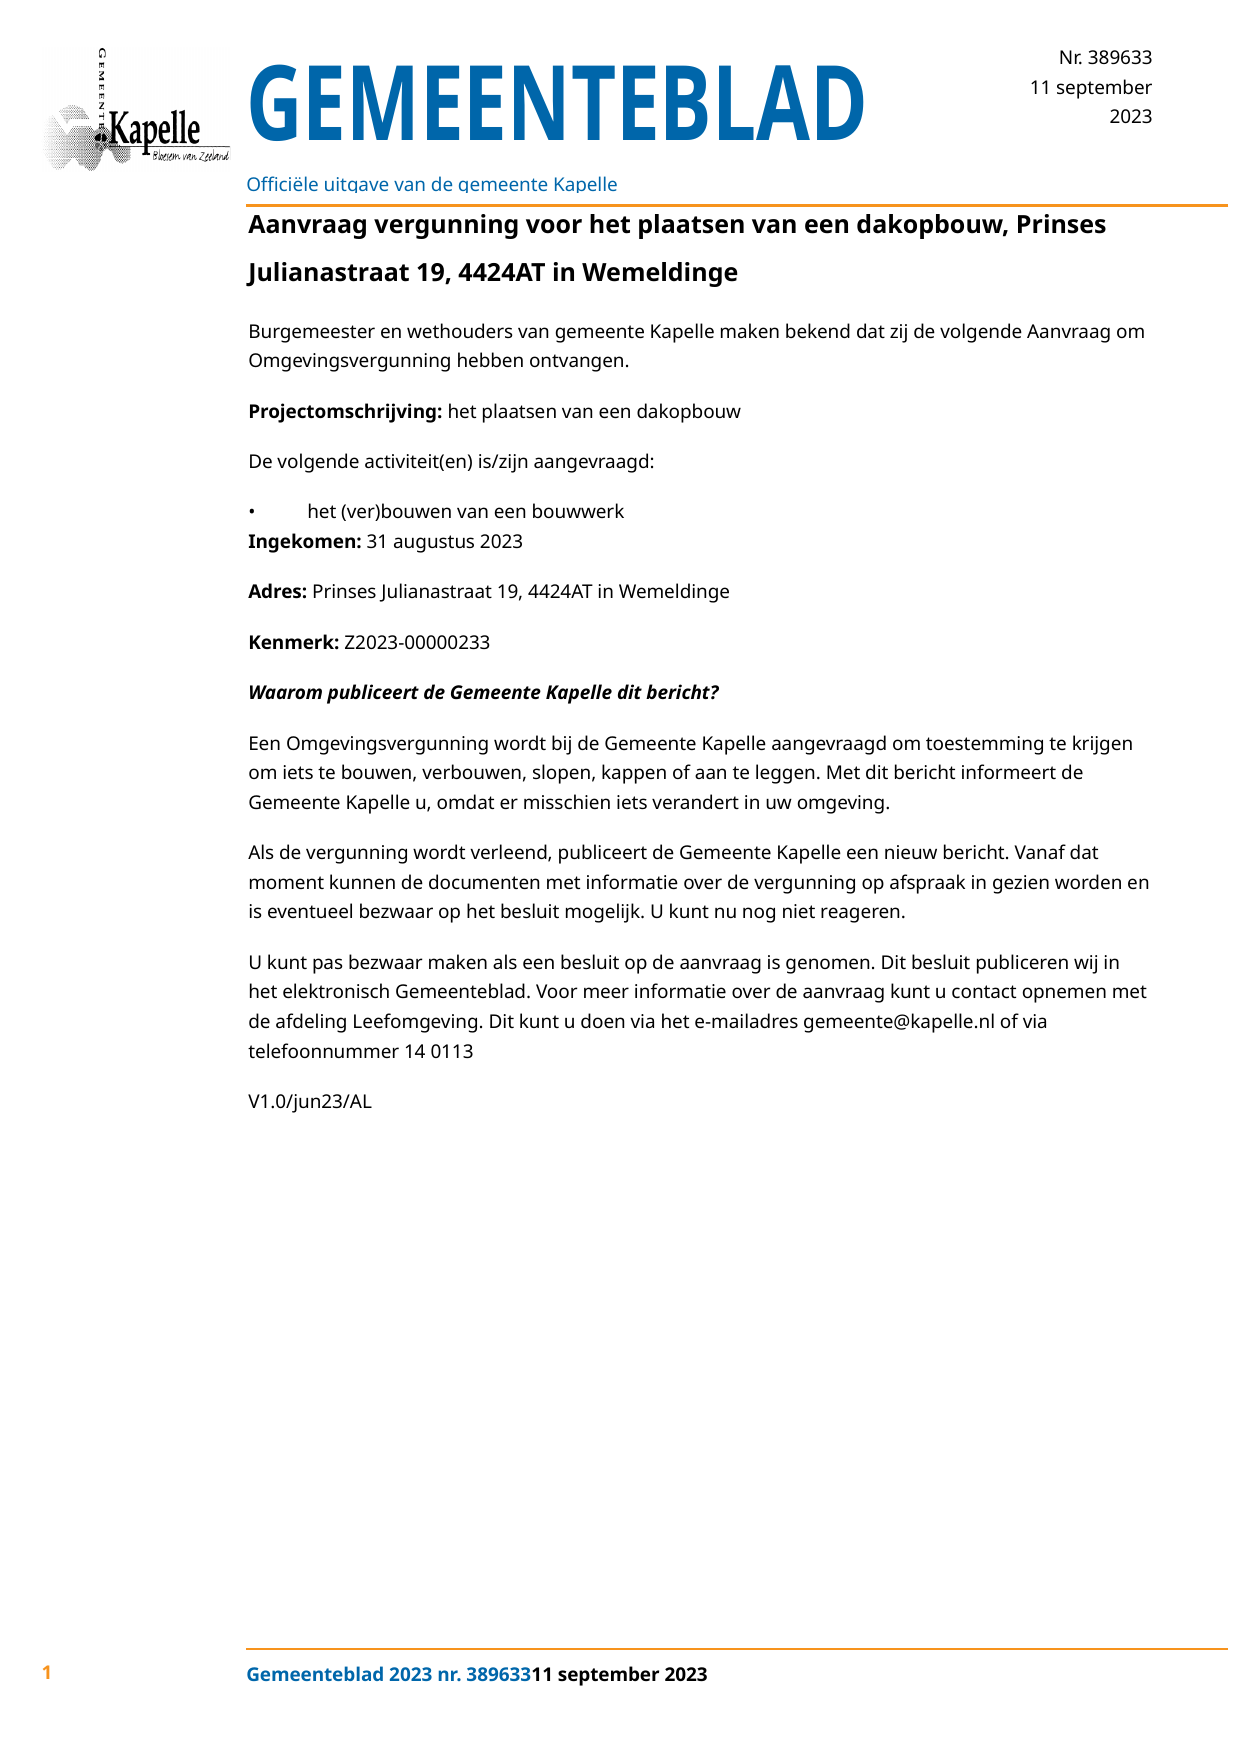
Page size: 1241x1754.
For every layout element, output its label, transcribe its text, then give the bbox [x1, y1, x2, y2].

text Ingekomen: 31 augustus 2023 [248, 528, 1152, 554]
text Kenmerk: Z2023-00000233 [248, 629, 1152, 655]
text V1.0/jun23/AL [248, 1088, 1152, 1114]
text Burgemeester en wethouders van gemeente Kapelle maken bekend dat zij de volgende Aanvraag om Omgevingsvergunning hebben ontvangen. [248, 318, 1152, 373]
text Als de vergunning wordt verleend, publiceert de Gemeente Kapelle een nieuw bericht. Vanaf dat moment kunnen de documenten met informatie over de vergunning op afspraak in gezien worden en is eventueel bezwaar op het besluit mogelijk. U kunt nu nog niet reageren. [248, 839, 1152, 924]
text Projectomschrijving: het plaatsen van een dakopbouw [248, 398, 1152, 424]
text Waarom publiceert de Gemeente Kapelle dit bericht? [248, 679, 1152, 705]
text Adres: Prinses Julianastraat 19, 4424AT in Wemeldinge [248, 579, 1152, 604]
text De volgende activiteit(en) is/zijn aangevraagd: [248, 448, 1152, 474]
text U kunt pas bezwaar maken als een besluit op de aanvraag is genomen. Dit besluit publiceren wij in het elektronisch Gemeenteblad. Voor meer informatie over de aanvraag kunt u contact opnemen met de afdeling Leefomgeving. Dit kunt u doen via het e-mailadres gemeente@kapelle.nl of via telefoonnummer 14 0113 [248, 949, 1152, 1064]
text Een Omgevingsvergunning wordt bij de Gemeente Kapelle aangevraagd om toestemming te krijgen om iets te bouwen, verbouwen, slopen, kappen of aan te leggen. Met dit bericht informeert de Gemeente Kapelle u, omdat er misschien iets verandert in uw omgeving. [248, 730, 1152, 815]
picture [41, 47, 231, 172]
text Aanvraag vergunning voor het plaatsen van een dakopbouw, Prinses Julianastraat 19, 4424AT in Wemeldinge [248, 207, 1152, 288]
list het (ver)bouwen van een bouwwerk [248, 499, 1152, 524]
